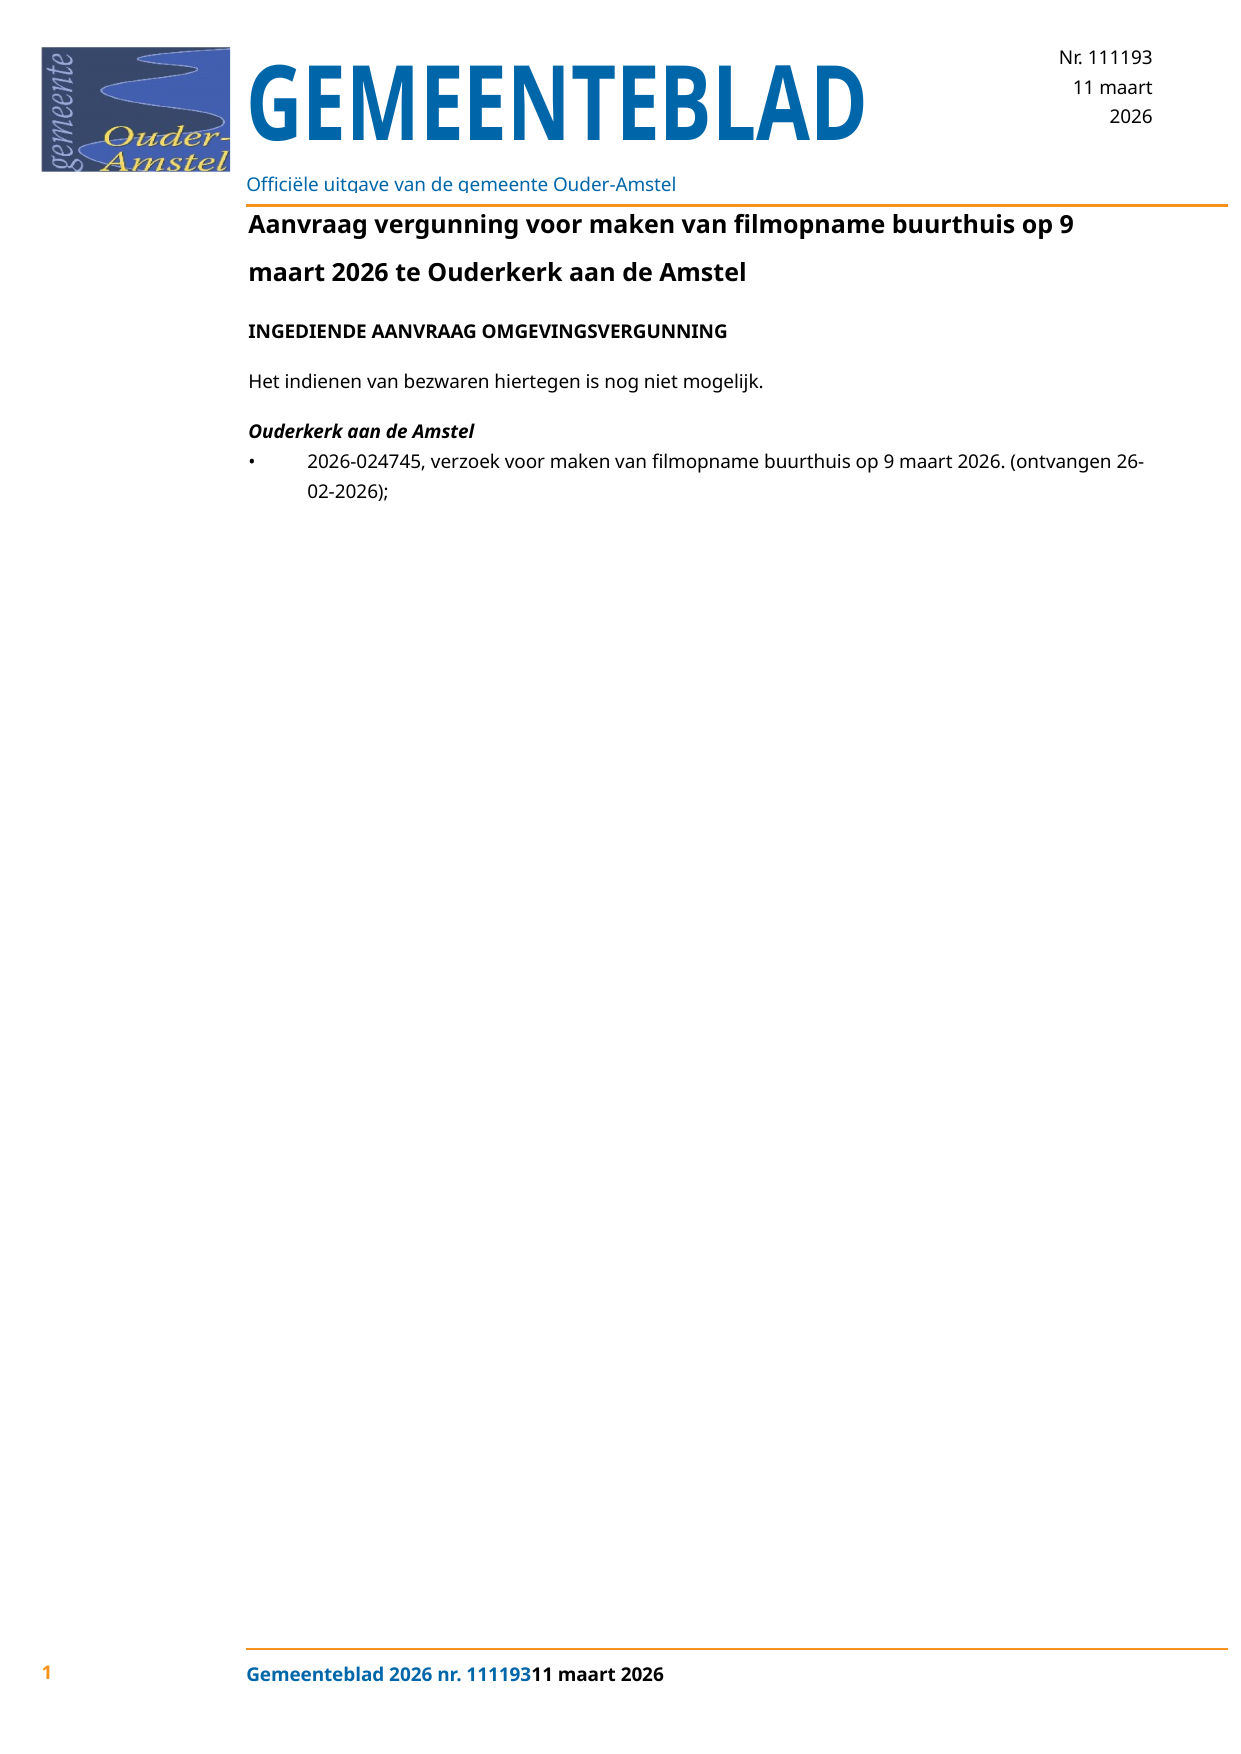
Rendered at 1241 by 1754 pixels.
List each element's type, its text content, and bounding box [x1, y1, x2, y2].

text Ouderkerk aan de Amstel [248, 419, 1152, 444]
text Aanvraag vergunning voor maken van filmopname buurthuis op 9 maart 2026 te Ouderkerk aan de Amstel [248, 207, 1152, 288]
picture [41, 47, 231, 172]
text INGEDIENDE AANVRAAG OMGEVINGSVERGUNNING [248, 318, 1152, 344]
list 2026-024745, verzoek voor maken van filmopname buurthuis op 9 maart 2026. (ontvangen 26-02-2026); [248, 448, 1152, 504]
text Het indienen van bezwaren hiertegen is nog niet mogelijk. [248, 368, 1152, 394]
